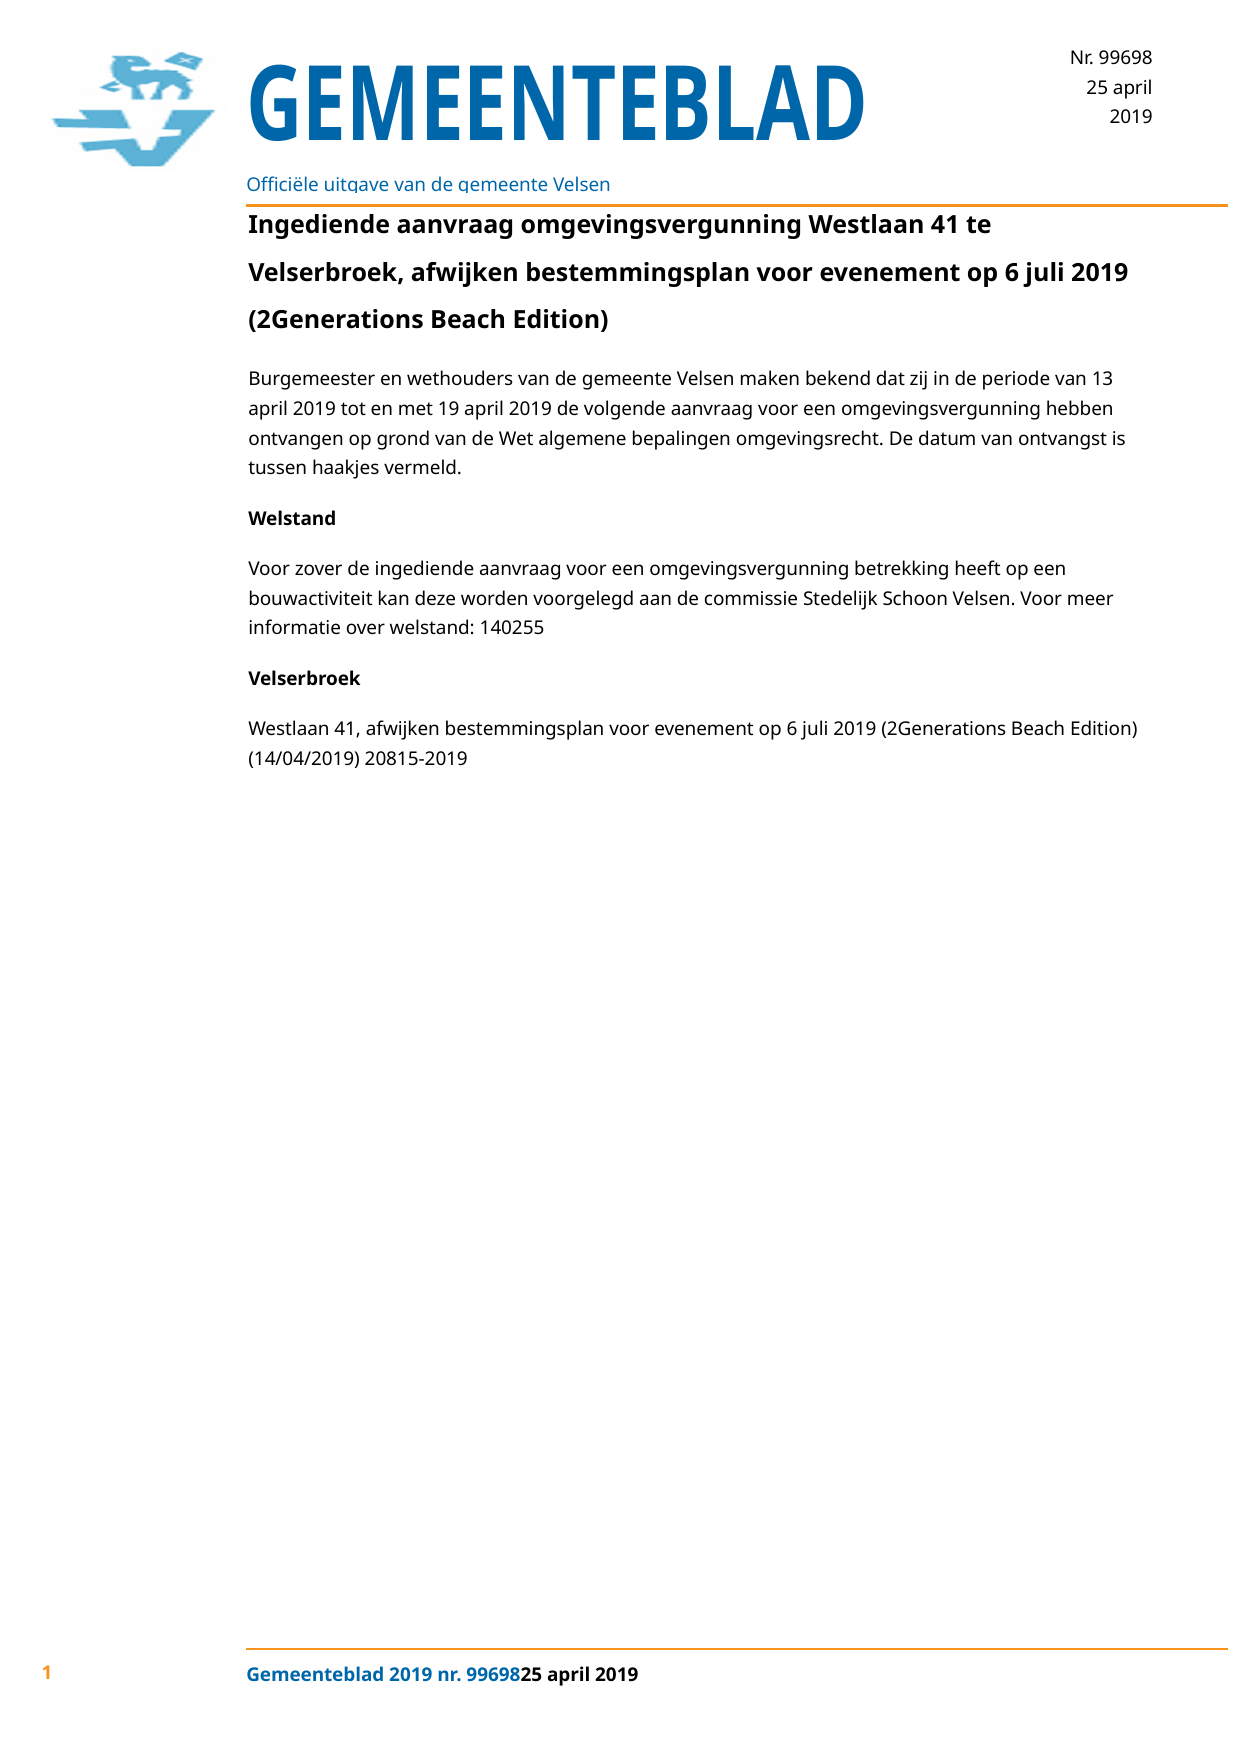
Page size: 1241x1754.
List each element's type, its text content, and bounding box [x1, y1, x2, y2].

text Voor zover de ingediende aanvraag voor een omgevingsvergunning betrekking heeft op een bouwactiviteit kan deze worden voorgelegd aan de commissie Stedelijk Schoon Velsen. Voor meer informatie over welstand: 140255 [248, 555, 1152, 640]
picture [41, 47, 231, 172]
text Ingediende aanvraag omgevingsvergunning Westlaan 41 te Velserbroek, afwijken bestemmingsplan voor evenement op 6 juli 2019 (2Generations Beach Edition) [248, 207, 1152, 336]
text Velserbroek [248, 665, 1152, 690]
text Burgemeester en wethouders van de gemeente Velsen maken bekend dat zij in de periode van 13 april 2019 tot en met 19 april 2019 de volgende aanvraag voor een omgevingsvergunning hebben ontvangen op grond van de Wet algemene bepalingen omgevingsrecht. De datum van ontvangst is tussen haakjes vermeld. [248, 366, 1152, 480]
text Westlaan 41, afwijken bestemmingsplan voor evenement op 6 juli 2019 (2Generations Beach Edition) (14/04/2019) 20815-2019 [248, 715, 1152, 770]
text Welstand [248, 505, 1152, 530]
